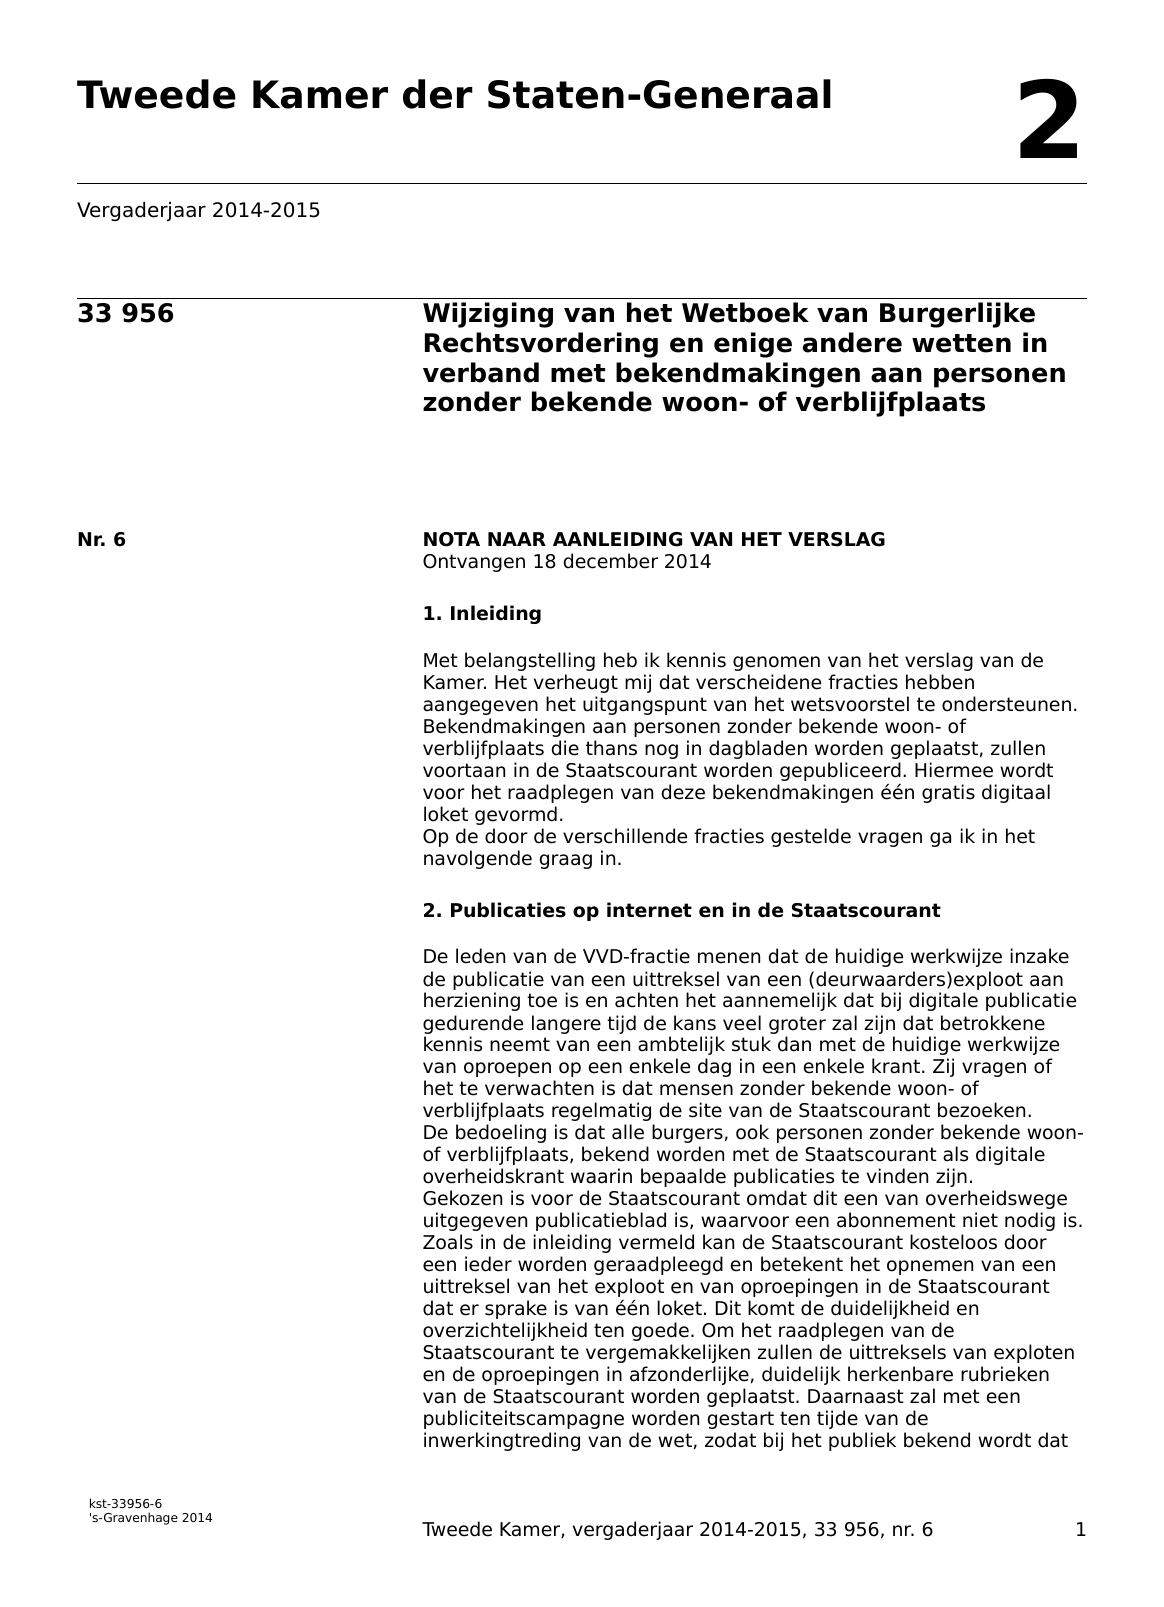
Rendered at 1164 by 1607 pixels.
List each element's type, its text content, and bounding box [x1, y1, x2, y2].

subtitle 2. Publicaties op internet en in de Staatscourant [422, 899, 1087, 921]
text De leden van de VVD-fractie menen dat de huidige werkwijze inzake de publicatie van een uittreksel van een (deurwaarders)exploot aan herziening toe is en achten het aannemelijk dat bij digitale publicatie gedurende langere tijd de kans veel groter zal zijn dat betrokkene kennis neemt van een ambtelijk stuk dan met de huidige werkwijze van oproepen op een enkele dag in een enkele krant. Zij vragen of het te verwachten is dat mensen zonder bekende woon- of verblijfplaats regelmatig de site van de Staatscourant bezoeken. [422, 946, 1087, 1122]
text Op de door de verschillende fracties gestelde vragen ga ik in het navolgende graag in. [422, 826, 1087, 869]
table_cell Vergaderjaar 2014-2015 [77, 184, 1087, 298]
text kst-33956-6 [88, 1497, 323, 1511]
text Gekozen is voor de Staatscourant omdat dit een van overheidswege uitgegeven publicatieblad is, waarvoor een abonnement niet nodig is. Zoals in de inleiding vermeld kan de Staatscourant kosteloos door een ieder worden geraadpleegd en betekent het opnemen van een uittreksel van het exploot en van oproepingen in de Staatscourant dat er sprake is van één loket. Dit komt de duidelijkheid en overzichtelijkheid ten goede. Om het raadplegen van de Staatscourant te vergemakkelijken zullen de uittreksels van exploten en de oproepingen in afzonderlijke, duidelijk herkenbare rubrieken van de Staatscourant worden geplaatst. Daarnaast zal met een publiciteitscampagne worden gestart ten tijde van de inwerkingtreding van de wet, zodat bij het publiek bekend wordt dat [422, 1188, 1087, 1452]
subtitle 1. Inleiding [422, 603, 1087, 625]
table_header Tweede Kamer der Staten-Generaal [77, 59, 886, 183]
text Met belangstelling heb ik kennis genomen van het verslag van de Kamer. Het verheugt mij dat verscheidene fracties hebben aangegeven het uitgangspunt van het wetsvoorstel te ondersteunen. [422, 650, 1087, 716]
text 's-Gravenhage 2014 [88, 1511, 323, 1525]
text De bedoeling is dat alle burgers, ook personen zonder bekende woon- of verblijfplaats, bekend worden met de Staatscourant als digitale overheidskrant waarin bepaalde publicaties te vinden zijn. [422, 1122, 1087, 1188]
table_header 2 [886, 59, 1087, 183]
text Bekendmakingen aan personen zonder bekende woon- of verblijfplaats die thans nog in dagbladen worden geplaatst, zullen voortaan in de Staatscourant worden gepubliceerd. Hiermee wordt voor het raadplegen van deze bekendmakingen één gratis digitaal loket gevormd. [422, 716, 1087, 826]
subtitle Nr. 6 NOTA NAAR AANLEIDING VAN HET VERSLAG [77, 529, 1087, 551]
subtitle 33 956 Wijziging van het Wetboek van Burgerlijke Rechtsvordering en enige andere wetten in verband met bekendmakingen aan personen zonder bekende woon- of verblijfplaats [77, 299, 1087, 418]
text Ontvangen 18 december 2014 [422, 551, 1087, 573]
